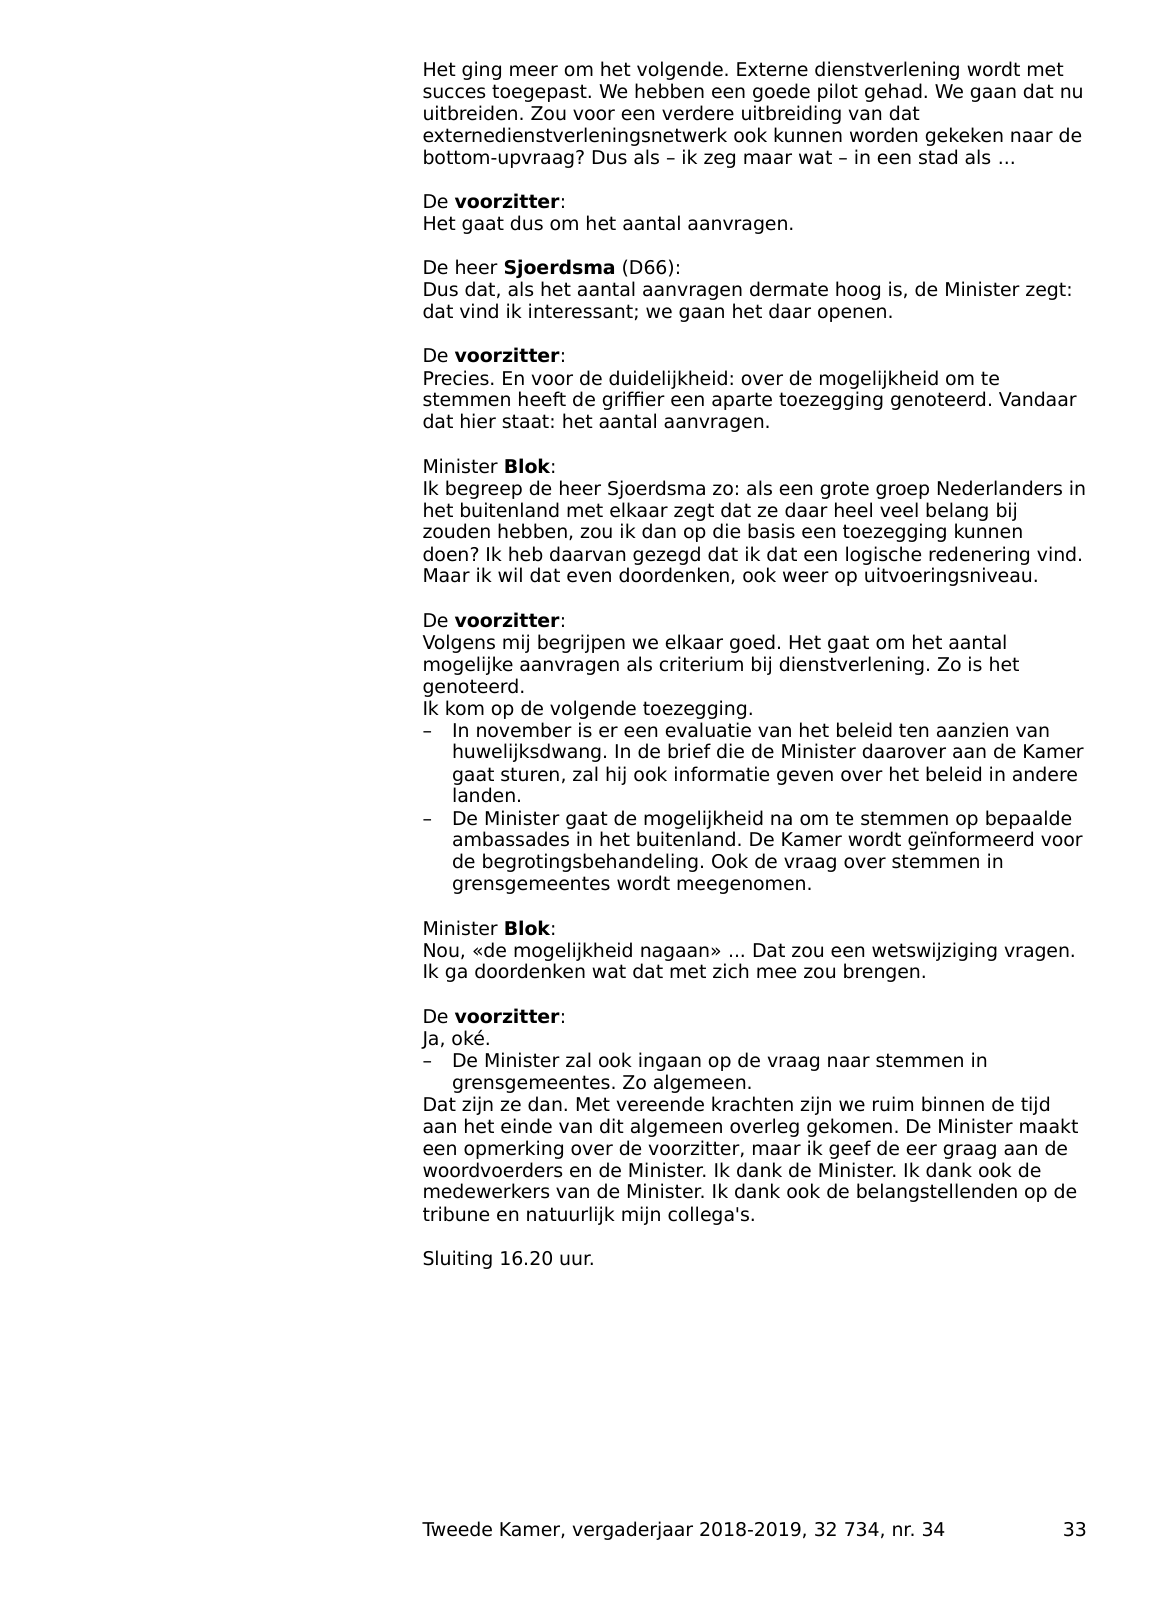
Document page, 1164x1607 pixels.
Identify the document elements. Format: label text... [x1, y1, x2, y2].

text Precies. En voor de duidelijkheid: over de mogelijkheid om te stemmen heeft de griffier een aparte toezegging genoteerd. Vandaar dat hier staat: het aantal aanvragen. [422, 367, 1087, 433]
text De voorzitter: [422, 191, 1087, 213]
text Het ging meer om het volgende. Externe dienstverlening wordt met succes toegepast. We hebben een goede pilot gehad. We gaan dat nu uitbreiden. Zou voor een verdere uitbreiding van dat externedienstverleningsnetwerk ook kunnen worden gekeken naar de bottom-upvraag? Dus als – ik zeg maar wat – in een stad als ... [422, 59, 1087, 169]
text Dat zijn ze dan. Met vereende krachten zijn we ruim binnen de tijd aan het einde van dit algemeen overleg gekomen. De Minister maakt een opmerking over de voorzitter, maar ik geef de eer graag aan de woordvoerders en de Minister. Ik dank de Minister. Ik dank ook de medewerkers van de Minister. Ik dank ook de belangstellenden op de tribune en natuurlijk mijn collega's. [422, 1093, 1087, 1225]
text Sluiting 16.20 uur. [422, 1248, 1087, 1269]
text – In november is er een evaluatie van het beleid ten aanzien van huwelijksdwang. In de brief die de Minister daarover aan de Kamer gaat sturen, zal hij ook informatie geven over het beleid in andere landen. [422, 719, 1087, 807]
text Ik kom op de volgende toezegging. [422, 697, 1087, 719]
text De voorzitter: [422, 1006, 1087, 1028]
text Ik begreep de heer Sjoerdsma zo: als een grote groep Nederlanders in het buitenland met elkaar zegt dat ze daar heel veel belang bij zouden hebben, zou ik dan op die basis een toezegging kunnen doen? Ik heb daarvan gezegd dat ik dat een logische redenering vind. Maar ik wil dat even doordenken, ook weer op uitvoeringsniveau. [422, 477, 1087, 587]
text De voorzitter: [422, 609, 1087, 632]
text Minister Blok: [422, 456, 1087, 477]
text De voorzitter: [422, 345, 1087, 367]
text Dus dat, als het aantal aanvragen dermate hoog is, de Minister zegt: dat vind ik interessant; we gaan het daar openen. [422, 279, 1087, 323]
text Minister Blok: [422, 917, 1087, 939]
text – De Minister gaat de mogelijkheid na om te stemmen op bepaalde ambassades in het buitenland. De Kamer wordt geïnformeerd voor de begrotingsbehandeling. Ook de vraag over stemmen in grensgemeentes wordt meegenomen. [422, 807, 1087, 895]
text Volgens mij begrijpen we elkaar goed. Het gaat om het aantal mogelijke aanvragen als criterium bij dienstverlening. Zo is het genoteerd. [422, 632, 1087, 697]
text De heer Sjoerdsma (D66): [422, 257, 1087, 279]
text Ja, oké. [422, 1028, 1087, 1049]
text – De Minister zal ook ingaan op de vraag naar stemmen in grensgemeentes. Zo algemeen. [422, 1049, 1087, 1093]
text Het gaat dus om het aantal aanvragen. [422, 213, 1087, 235]
text Nou, «de mogelijkheid nagaan» ... Dat zou een wetswijziging vragen. Ik ga doordenken wat dat met zich mee zou brengen. [422, 939, 1087, 983]
